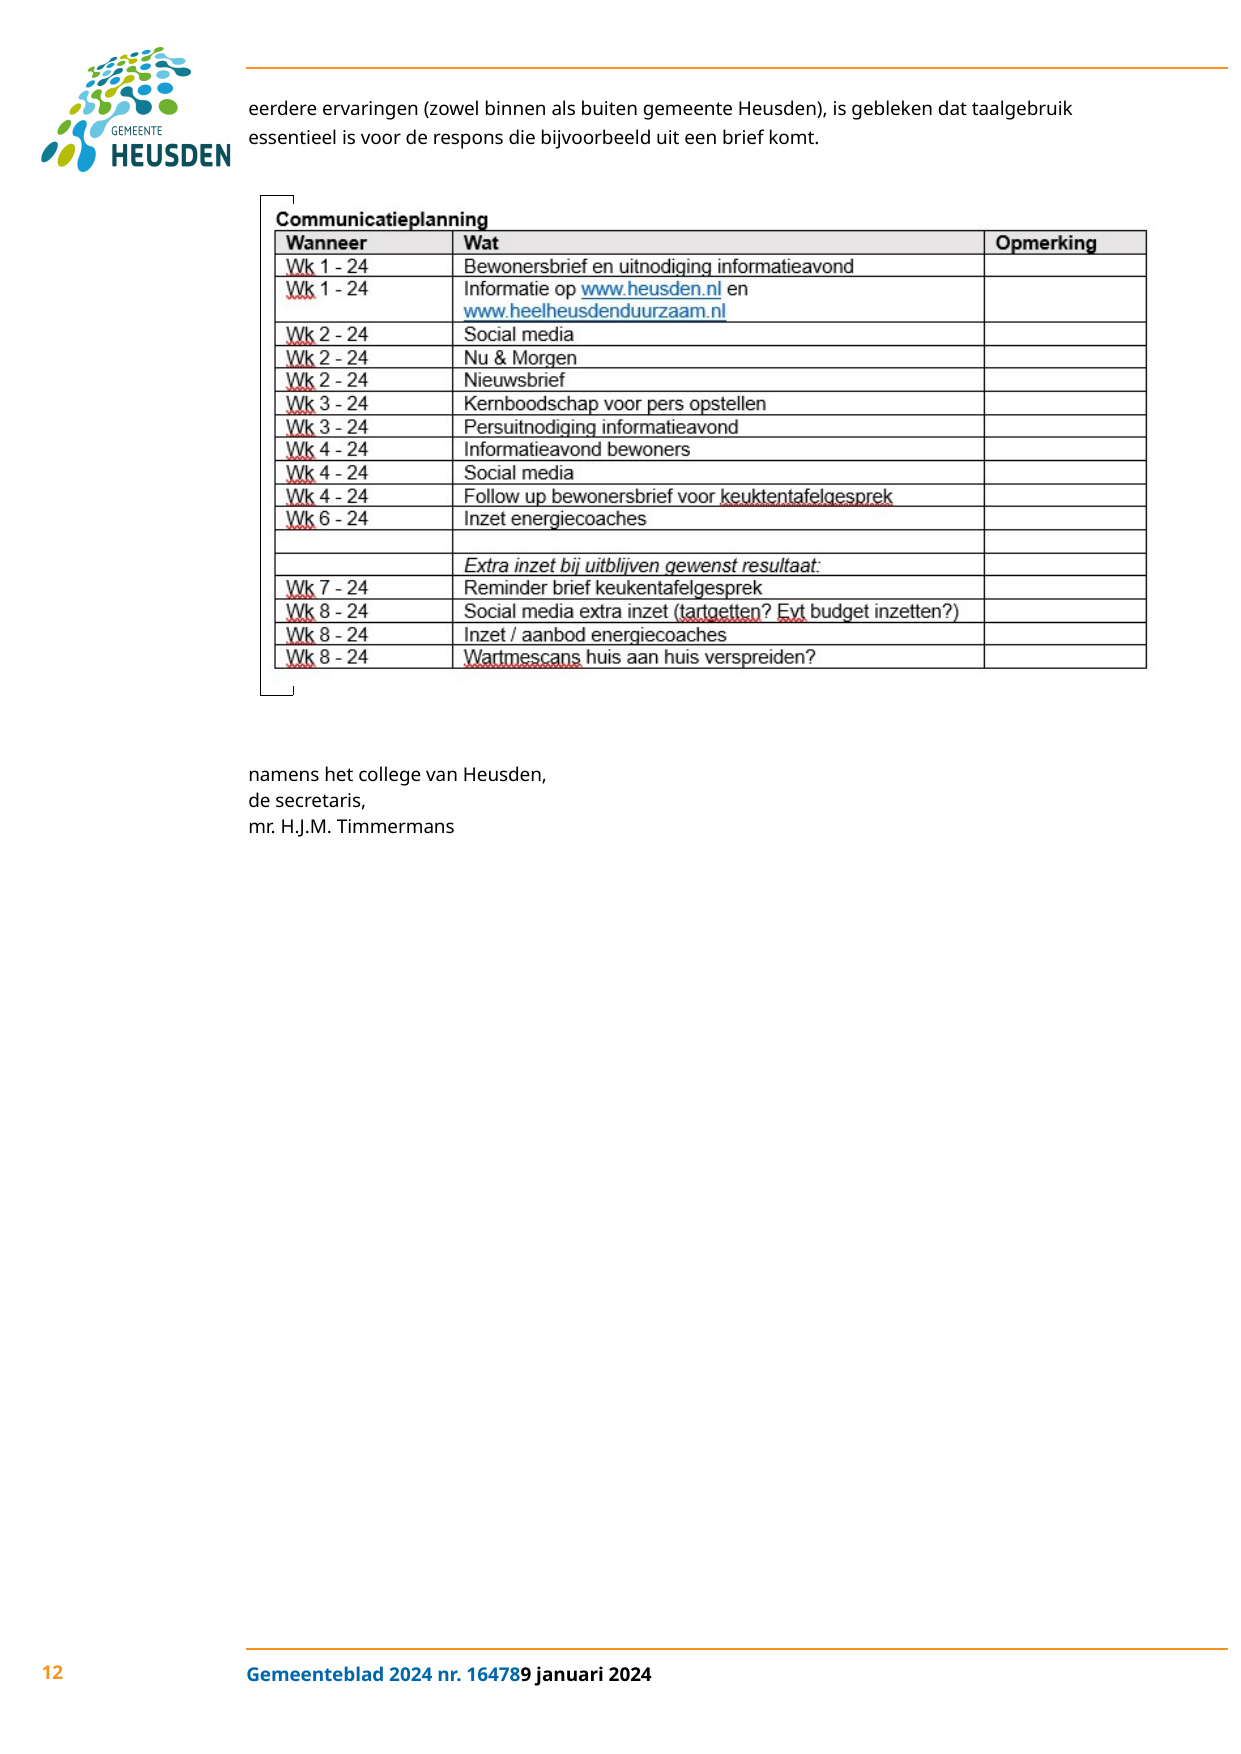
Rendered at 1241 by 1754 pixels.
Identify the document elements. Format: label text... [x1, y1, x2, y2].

picture [41, 47, 231, 172]
text de secretaris, [248, 787, 1152, 813]
text mr. H.J.M. Timmermans [248, 813, 1152, 839]
text eerdere ervaringen (zowel binnen als buiten gemeente Heusden), is gebleken dat taalgebruik essentieel is voor de respons die bijvoorbeeld uit een brief komt. [248, 95, 1152, 150]
picture [268, 204, 1155, 686]
text namens het college van Heusden, [248, 762, 1152, 787]
